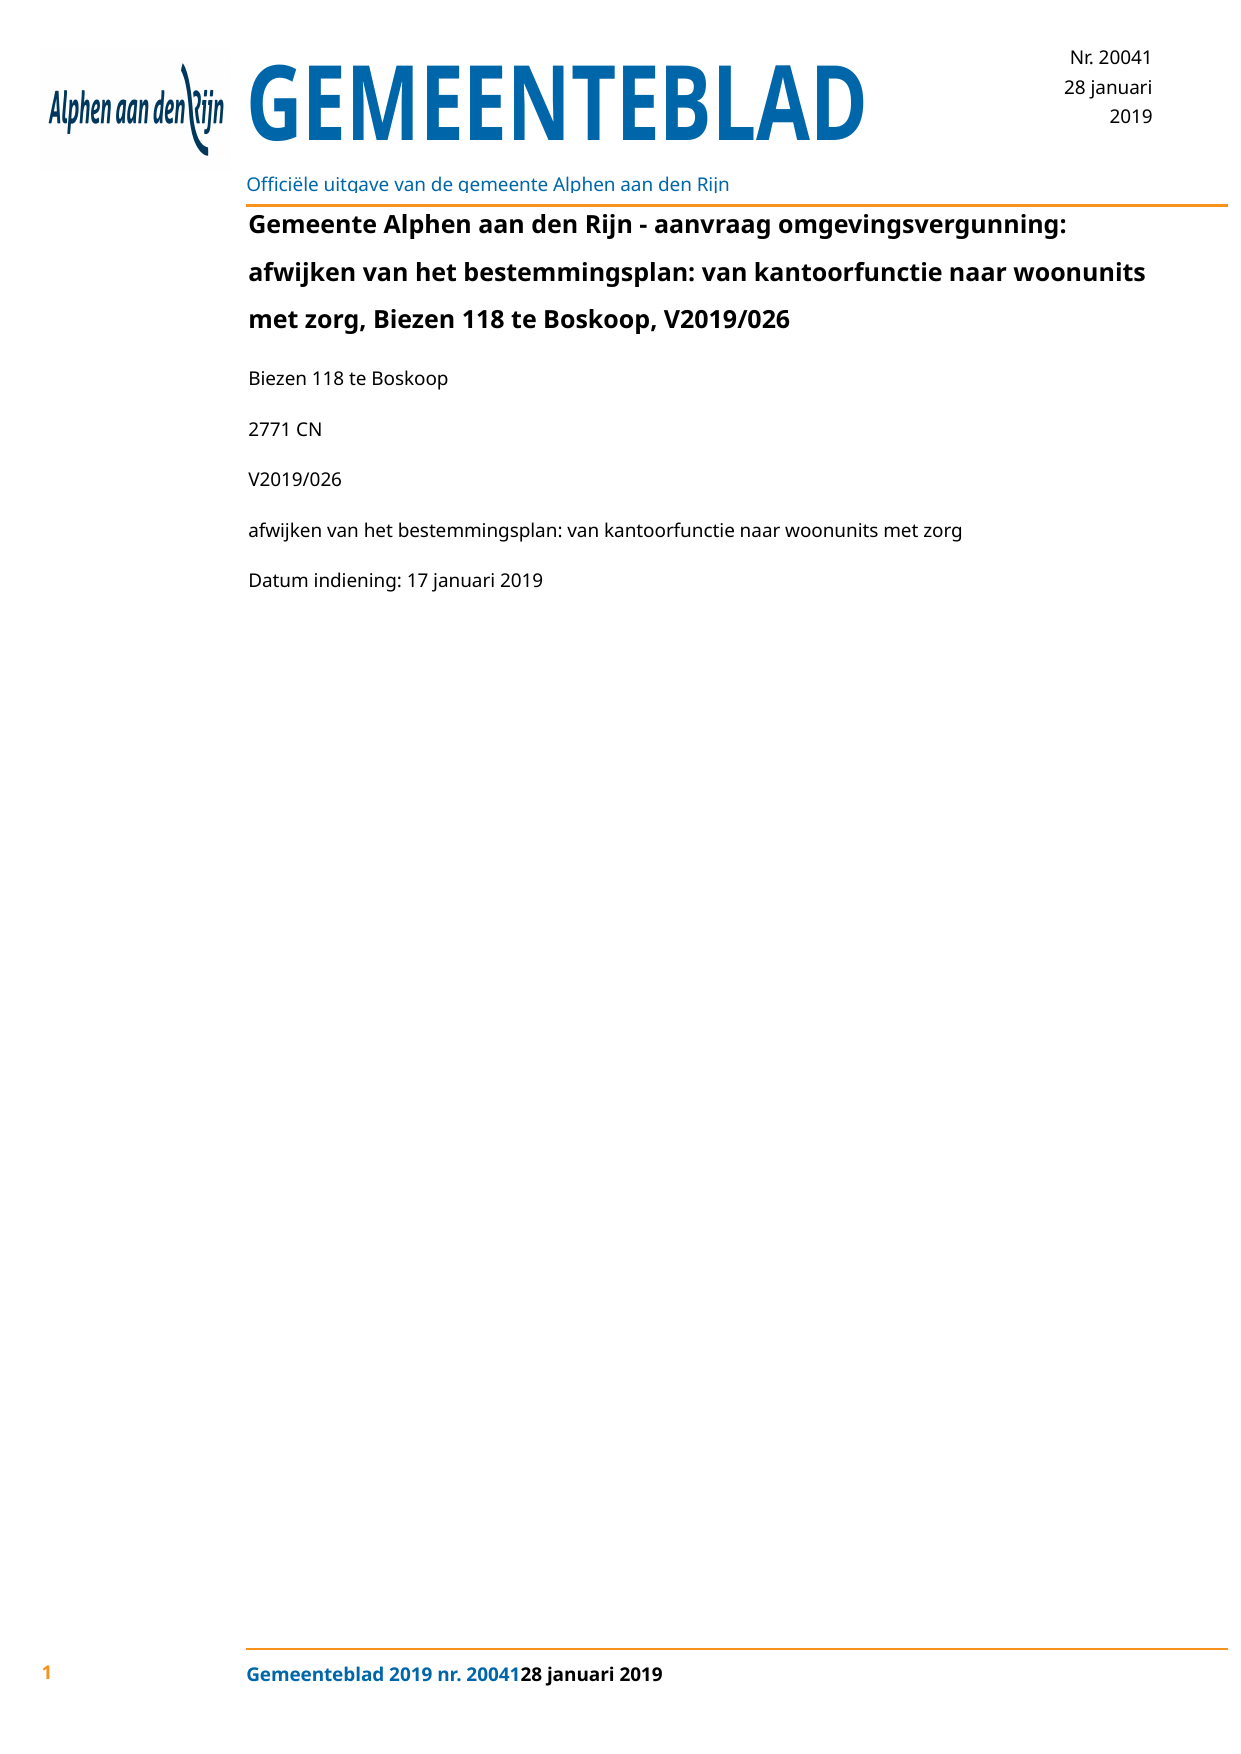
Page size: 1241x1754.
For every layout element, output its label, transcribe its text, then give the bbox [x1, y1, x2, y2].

text Gemeente Alphen aan den Rijn - aanvraag omgevingsvergunning: afwijken van het bestemmingsplan: van kantoorfunctie naar woonunits met zorg, Biezen 118 te Boskoop, V2019/026 [248, 207, 1152, 336]
picture [41, 47, 231, 172]
text Datum indiening: 17 januari 2019 [248, 567, 1152, 593]
text 2771 CN [248, 416, 1152, 442]
text V2019/026 [248, 466, 1152, 492]
text afwijken van het bestemmingsplan: van kantoorfunctie naar woonunits met zorg [248, 517, 1152, 542]
text Biezen 118 te Boskoop [248, 366, 1152, 391]
